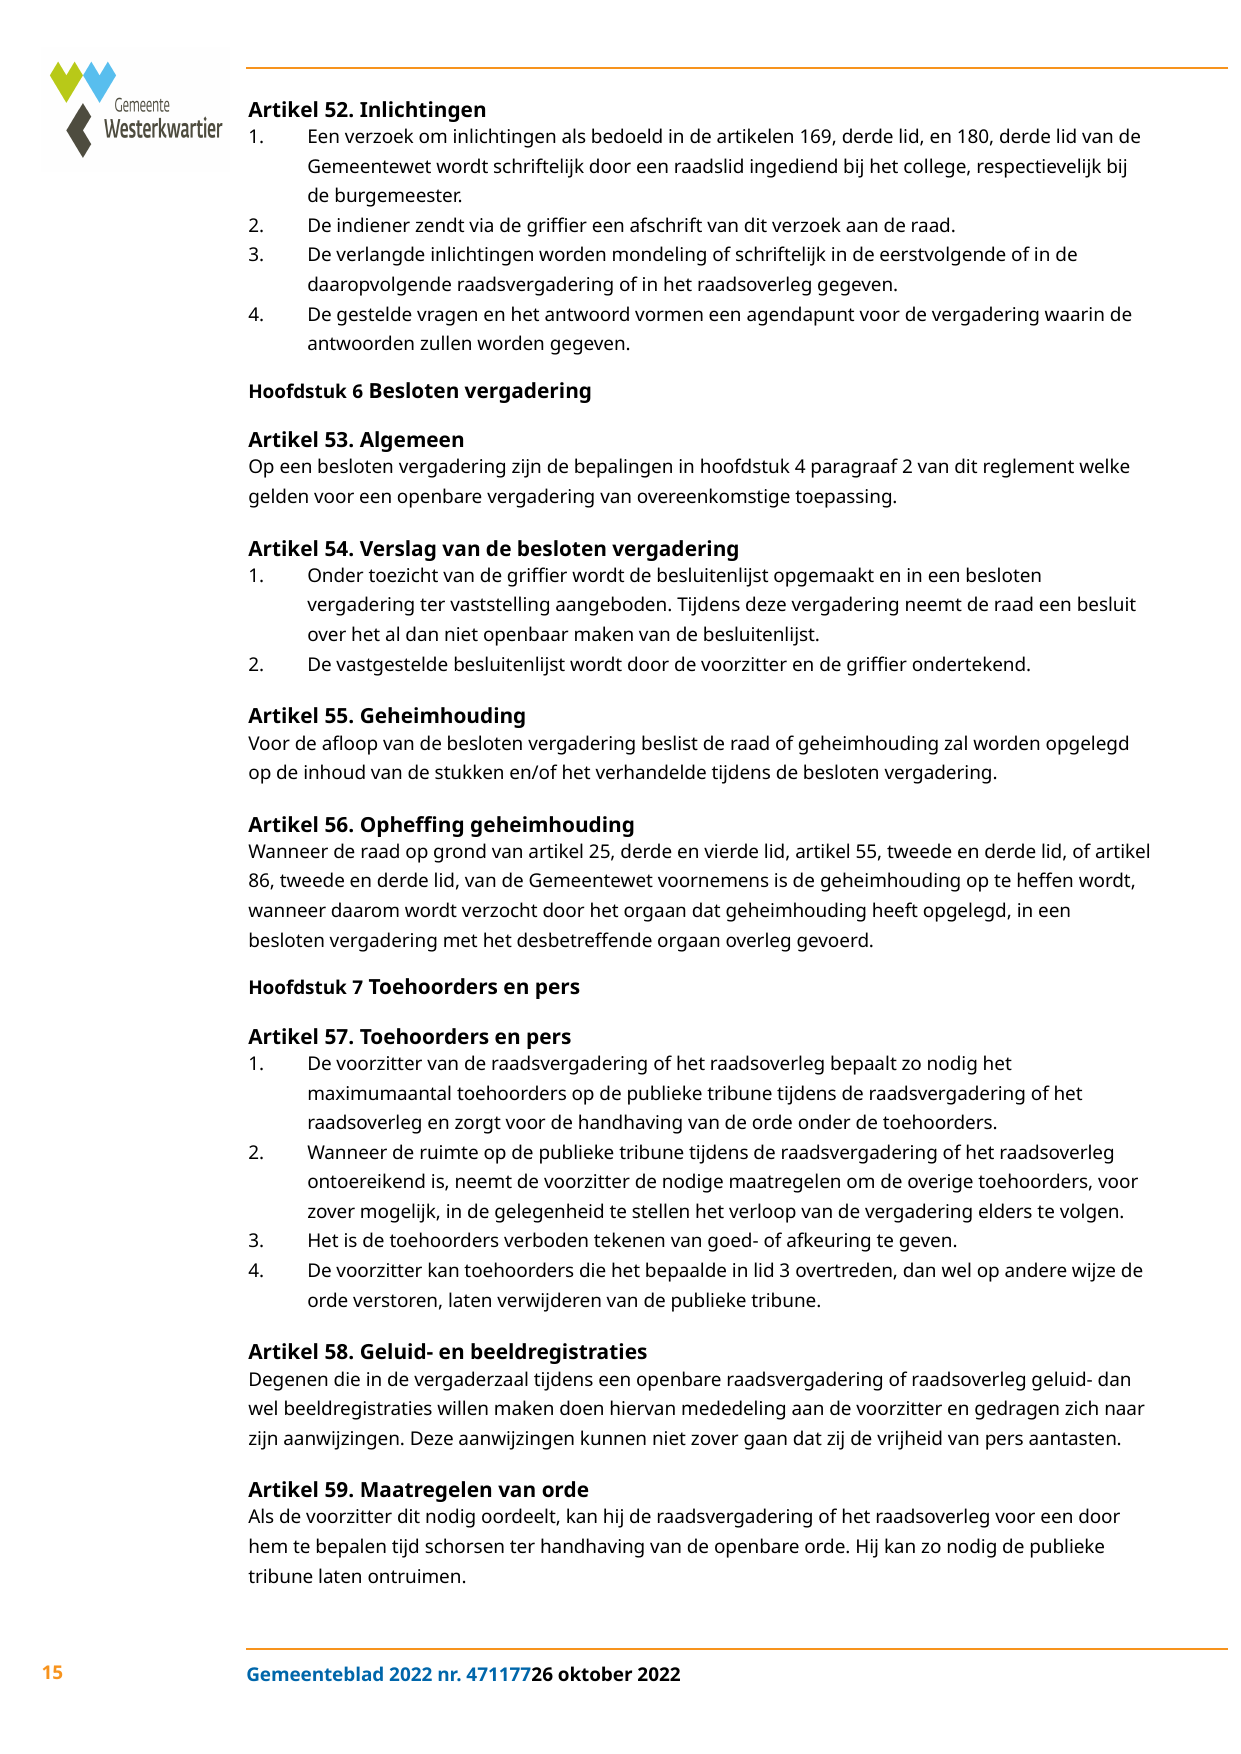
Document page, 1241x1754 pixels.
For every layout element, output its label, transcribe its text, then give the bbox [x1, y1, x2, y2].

text Artikel 55. Geheimhouding [248, 701, 1152, 730]
picture [41, 47, 231, 172]
list De gestelde vragen en het antwoord vormen een agendapunt voor de vergadering waarin de antwoorden zullen worden gegeven. [248, 301, 1152, 356]
list De voorzitter kan toehoorders die het bepaalde in lid 3 overtreden, dan wel op andere wijze de orde verstoren, laten verwijderen van de publieke tribune. [248, 1257, 1152, 1313]
text Artikel 56. Opheffing geheimhouding [248, 810, 1152, 838]
text Als de voorzitter dit nodig oordeelt, kan hij de raadsvergadering of het raadsoverleg voor een door hem te bepalen tijd schorsen ter handhaving van de openbare orde. Hij kan zo nodig de publieke tribune laten ontruimen. [248, 1504, 1152, 1589]
list De indiener zendt via de griffier een afschrift van dit verzoek aan de raad. [248, 212, 1152, 238]
list Onder toezicht van de griffier wordt de besluitenlijst opgemaakt en in een besloten vergadering ter vaststelling aangeboden. Tijdens deze vergadering neemt de raad een besluit over het al dan niet openbaar maken van de besluitenlijst. [248, 562, 1152, 647]
list Wanneer de ruimte op de publieke tribune tijdens de raadsvergadering of het raadsoverleg ontoereikend is, neemt de voorzitter de nodige maatregelen om de overige toehoorders, voor zover mogelijk, in de gelegenheid te stellen het verloop van de vergadering elders te volgen. [248, 1139, 1152, 1224]
text Artikel 54. Verslag van de besloten vergadering [248, 534, 1152, 562]
text Voor de afloop van de besloten vergadering beslist de raad of geheimhouding zal worden opgelegd op de inhoud van de stukken en/of het verhandelde tijdens de besloten vergadering. [248, 730, 1152, 785]
text Hoofdstuk 6 Besloten vergadering [248, 376, 1152, 404]
list De vastgestelde besluitenlijst wordt door de voorzitter en de griffier ondertekend. [248, 651, 1152, 677]
text Artikel 53. Algemeen [248, 425, 1152, 454]
list Het is de toehoorders verboden tekenen van goed- of afkeuring te geven. [248, 1228, 1152, 1253]
text Artikel 57. Toehoorders en pers [248, 1022, 1152, 1050]
text Hoofdstuk 7 Toehoorders en pers [248, 972, 1152, 1001]
text Artikel 59. Maatregelen van orde [248, 1475, 1152, 1504]
list De verlangde inlichtingen worden mondeling of schriftelijk in de eerstvolgende of in de daaropvolgende raadsvergadering of in het raadsoverleg gegeven. [248, 242, 1152, 297]
list De voorzitter van de raadsvergadering of het raadsoverleg bepaalt zo nodig het maximumaantal toehoorders op de publieke tribune tijdens de raadsvergadering of het raadsoverleg en zorgt voor de handhaving van de orde onder de toehoorders. [248, 1050, 1152, 1135]
text Artikel 58. Geluid- en beeldregistraties [248, 1337, 1152, 1366]
list Een verzoek om inlichtingen als bedoeld in de artikelen 169, derde lid, en 180, derde lid van de Gemeentewet wordt schriftelijk door een raadslid ingediend bij het college, respectievelijk bij de burgemeester. [248, 123, 1152, 208]
text Op een besloten vergadering zijn de bepalingen in hoofdstuk 4 paragraaf 2 van dit reglement welke gelden voor een openbare vergadering van overeenkomstige toepassing. [248, 454, 1152, 509]
text Degenen die in de vergaderzaal tijdens een openbare raadsvergadering of raadsoverleg geluid- dan wel beeldregistraties willen maken doen hiervan mededeling aan de voorzitter en gedragen zich naar zijn aanwijzingen. Deze aanwijzingen kunnen niet zover gaan dat zij de vrijheid van pers aantasten. [248, 1366, 1152, 1451]
text Artikel 52. Inlichtingen [248, 95, 1152, 123]
text Wanneer de raad op grond van artikel 25, derde en vierde lid, artikel 55, tweede en derde lid, of artikel 86, tweede en derde lid, van de Gemeentewet voornemens is de geheimhouding op te heffen wordt, wanneer daarom wordt verzocht door het orgaan dat geheimhouding heeft opgelegd, in een besloten vergadering met het desbetreffende orgaan overleg gevoerd. [248, 838, 1152, 953]
